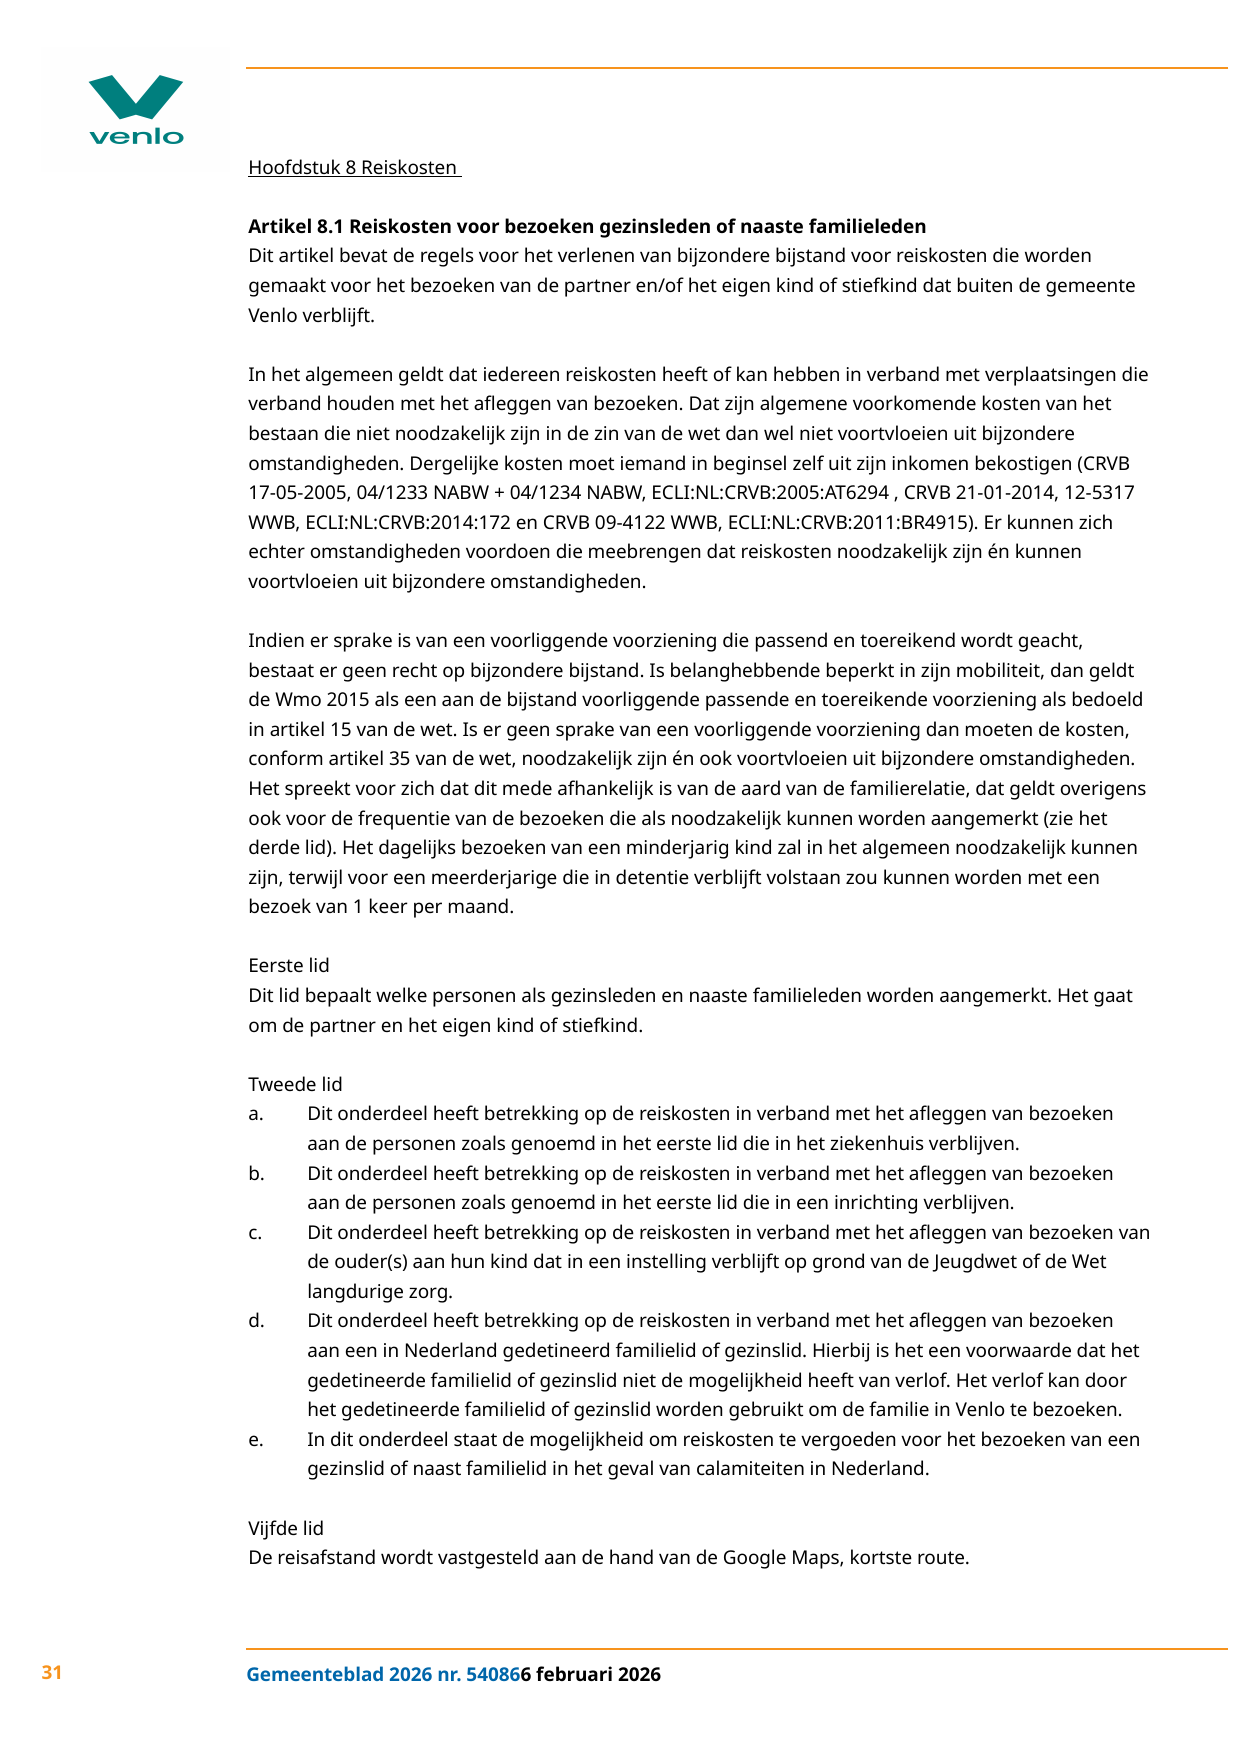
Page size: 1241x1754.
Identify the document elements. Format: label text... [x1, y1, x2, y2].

text Hoofdstuk 8 Reiskosten [248, 154, 1152, 180]
text Tweede lid [248, 1071, 1152, 1097]
list Dit onderdeel heeft betrekking op de reiskosten in verband met het afleggen van bezoeken aan de personen zoals genoemd in het eerste lid die in het ziekenhuis verblijven. [248, 1101, 1152, 1156]
picture [41, 47, 231, 172]
text De reisafstand wordt vastgesteld aan de hand van de Google Maps, kortste route. [248, 1544, 1152, 1570]
list Dit onderdeel heeft betrekking op de reiskosten in verband met het afleggen van bezoeken van de ouder(s) aan hun kind dat in een instelling verblijft op grond van de Jeugdwet of de Wet langdurige zorg. [248, 1219, 1152, 1304]
text Dit lid bepaalt welke personen als gezinsleden en naaste familieleden worden aangemerkt. Het gaat om de partner en het eigen kind of stiefkind. [248, 982, 1152, 1038]
list In dit onderdeel staat de mogelijkheid om reiskosten te vergoeden voor het bezoeken van een gezinslid of naast familielid in het geval van calamiteiten in Nederland. [248, 1426, 1152, 1481]
text Artikel 8.1 Reiskosten voor bezoeken gezinsleden of naaste familieleden [248, 213, 1152, 239]
list Dit onderdeel heeft betrekking op de reiskosten in verband met het afleggen van bezoeken aan een in Nederland gedetineerd familielid of gezinslid. Hierbij is het een voorwaarde dat het gedetineerde familielid of gezinslid niet de mogelijkheid heeft van verlof. Het verlof kan door het gedetineerde familielid of gezinslid worden gebruikt om de familie in Venlo te bezoeken. [248, 1308, 1152, 1422]
text Indien er sprake is van een voorliggende voorziening die passend en toereikend wordt geacht, bestaat er geen recht op bijzondere bijstand. Is belanghebbende beperkt in zijn mobiliteit, dan geldt de Wmo 2015 als een aan de bijstand voorliggende passende en toereikende voorziening als bedoeld in artikel 15 van de wet. Is er geen sprake van een voorliggende voorziening dan moeten de kosten, conform artikel 35 van de wet, noodzakelijk zijn én ook voortvloeien uit bijzondere omstandigheden. Het spreekt voor zich dat dit mede afhankelijk is van de aard van de familierelatie, dat geldt overigens ook voor de frequentie van de bezoeken die als noodzakelijk kunnen worden aangemerkt (zie het derde lid). Het dagelijks bezoeken van een minderjarig kind zal in het algemeen noodzakelijk kunnen zijn, terwijl voor een meerderjarige die in detentie verblijft volstaan zou kunnen worden met een bezoek van 1 keer per maand. [248, 627, 1152, 919]
text Eerste lid [248, 953, 1152, 978]
text Vijfde lid [248, 1515, 1152, 1541]
list Dit onderdeel heeft betrekking op de reiskosten in verband met het afleggen van bezoeken aan de personen zoals genoemd in het eerste lid die in een inrichting verblijven. [248, 1160, 1152, 1215]
text Dit artikel bevat de regels voor het verlenen van bijzondere bijstand voor reiskosten die worden gemaakt voor het bezoeken van de partner en/of het eigen kind of stiefkind dat buiten de gemeente Venlo verblijft. [248, 243, 1152, 328]
text In het algemeen geldt dat iedereen reiskosten heeft of kan hebben in verband met verplaatsingen die verband houden met het afleggen van bezoeken. Dat zijn algemene voorkomende kosten van het bestaan die niet noodzakelijk zijn in de zin van de wet dan wel niet voortvloeien uit bijzondere omstandigheden. Dergelijke kosten moet iemand in beginsel zelf uit zijn inkomen bekostigen (CRVB 17-05-2005, 04/1233 NABW + 04/1234 NABW, ECLI:NL:CRVB:2005:AT6294 , CRVB 21-01-2014, 12-5317 WWB, ECLI:NL:CRVB:2014:172 en CRVB 09-4122 WWB, ECLI:NL:CRVB:2011:BR4915). Er kunnen zich echter omstandigheden voordoen die meebrengen dat reiskosten noodzakelijk zijn én kunnen voortvloeien uit bijzondere omstandigheden. [248, 361, 1152, 594]
